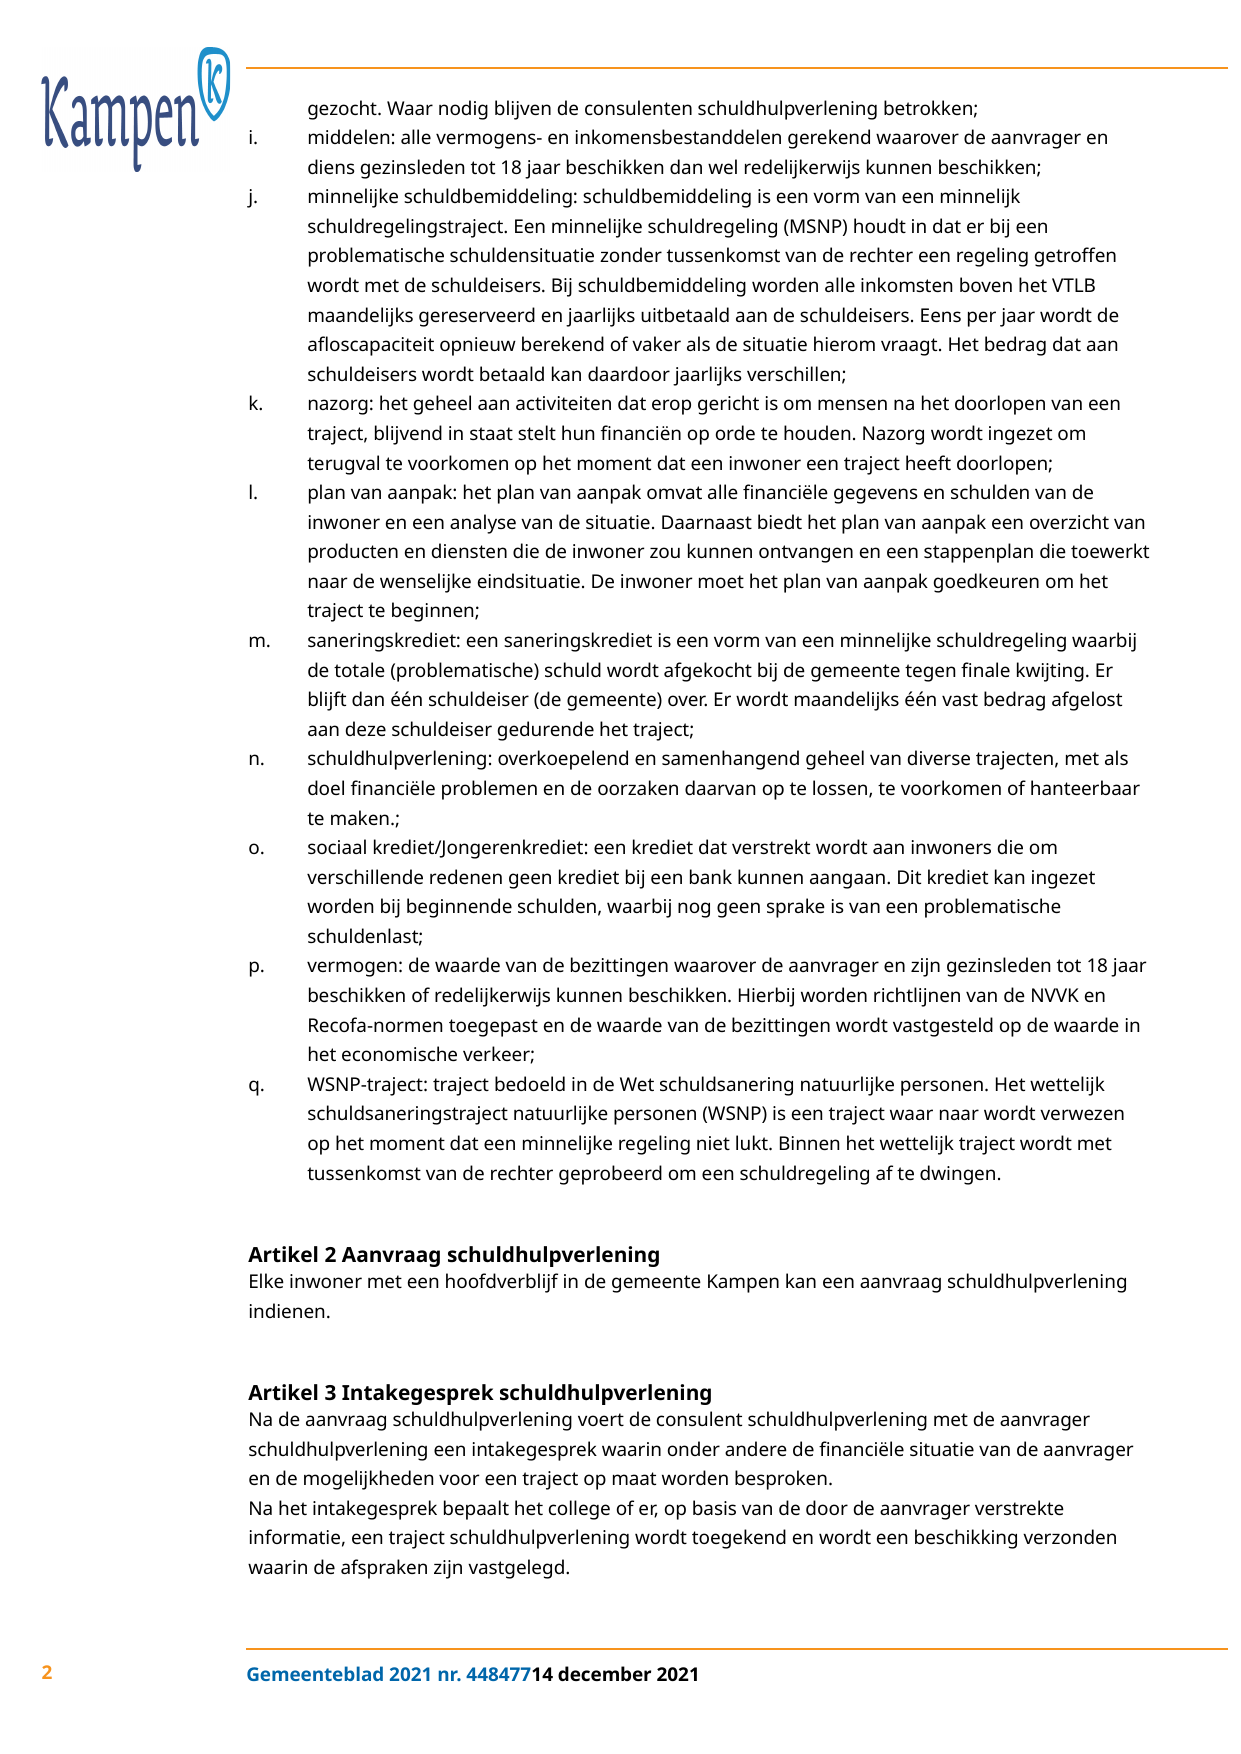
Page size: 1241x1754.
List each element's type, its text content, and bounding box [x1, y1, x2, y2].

list vermogen: de waarde van de bezittingen waarover de aanvrager en zijn gezinsleden tot 18 jaar beschikken of redelijkerwijs kunnen beschikken. Hierbij worden richtlijnen van de NVVK en Recofa-normen toegepast en de waarde van de bezittingen wordt vastgesteld op de waarde in het economische verkeer; [248, 953, 1152, 1067]
text Elke inwoner met een hoofdverblijf in de gemeente Kampen kan een aanvraag schuldhulpverlening indienen. [248, 1268, 1152, 1323]
text Artikel 3 Intakegesprek schuldhulpverlening [248, 1378, 1152, 1406]
text Na de aanvraag schuldhulpverlening voert de consulent schuldhulpverlening met de aanvrager schuldhulpverlening een intakegesprek waarin onder andere de financiële situatie van de aanvrager en de mogelijkheden voor een traject op maat worden besproken. [248, 1406, 1152, 1491]
list sociaal krediet/Jongerenkrediet: een krediet dat verstrekt wordt aan inwoners die om verschillende redenen geen krediet bij een bank kunnen aangaan. Dit krediet kan ingezet worden bij beginnende schulden, waarbij nog geen sprake is van een problematische schuldenlast; [248, 834, 1152, 949]
list minnelijke schuldbemiddeling: schuldbemiddeling is een vorm van een minnelijk schuldregelingstraject. Een minnelijke schuldregeling (MSNP) houdt in dat er bij een problematische schuldensituatie zonder tussenkomst van de rechter een regeling getroffen wordt met de schuldeisers. Bij schuldbemiddeling worden alle inkomsten boven het VTLB maandelijks gereserveerd en jaarlijks uitbetaald aan de schuldeisers. Eens per jaar wordt de afloscapaciteit opnieuw berekend of vaker als de situatie hierom vraagt. Het bedrag dat aan schuldeisers wordt betaald kan daardoor jaarlijks verschillen; [248, 183, 1152, 387]
list schuldhulpverlening: overkoepelend en samenhangend geheel van diverse trajecten, met als doel financiële problemen en de oorzaken daarvan op te lossen, te voorkomen of hanteerbaar te maken.; [248, 746, 1152, 831]
text Na het intakegesprek bepaalt het college of er, op basis van de door de aanvrager verstrekte informatie, een traject schuldhulpverlening wordt toegekend en wordt een beschikking verzonden waarin de afspraken zijn vastgelegd. [248, 1495, 1152, 1580]
list plan van aanpak: het plan van aanpak omvat alle financiële gegevens en schulden van de inwoner en een analyse van de situatie. Daarnaast biedt het plan van aanpak een overzicht van producten en diensten die de inwoner zou kunnen ontvangen en een stappenplan die toewerkt naar de wenselijke eindsituatie. De inwoner moet het plan van aanpak goedkeuren om het traject te beginnen; [248, 479, 1152, 623]
picture [41, 47, 231, 172]
list nazorg: het geheel aan activiteiten dat erop gericht is om mensen na het doorlopen van een traject, blijvend in staat stelt hun financiën op orde te houden. Nazorg wordt ingezet om terugval te voorkomen op het moment dat een inwoner een traject heeft doorlopen; [248, 391, 1152, 476]
list gezocht. Waar nodig blijven de consulenten schuldhulpverlening betrokken; [248, 95, 1152, 121]
list middelen: alle vermogens- en inkomensbestanddelen gerekend waarover de aanvrager en diens gezinsleden tot 18 jaar beschikken dan wel redelijkerwijs kunnen beschikken; [248, 124, 1152, 180]
list WSNP-traject: traject bedoeld in de Wet schuldsanering natuurlijke personen. Het wettelijk schuldsaneringstraject natuurlijke personen (WSNP) is een traject waar naar wordt verwezen op het moment dat een minnelijke regeling niet lukt. Binnen het wettelijk traject wordt met tussenkomst van de rechter geprobeerd om een schuldregeling af te dwingen. [248, 1071, 1152, 1186]
text Artikel 2 Aanvraag schuldhulpverlening [248, 1240, 1152, 1268]
list saneringskrediet: een saneringskrediet is een vorm van een minnelijke schuldregeling waarbij de totale (problematische) schuld wordt afgekocht bij de gemeente tegen finale kwijting. Er blijft dan één schuldeiser (de gemeente) over. Er wordt maandelijks één vast bedrag afgelost aan deze schuldeiser gedurende het traject; [248, 627, 1152, 742]
